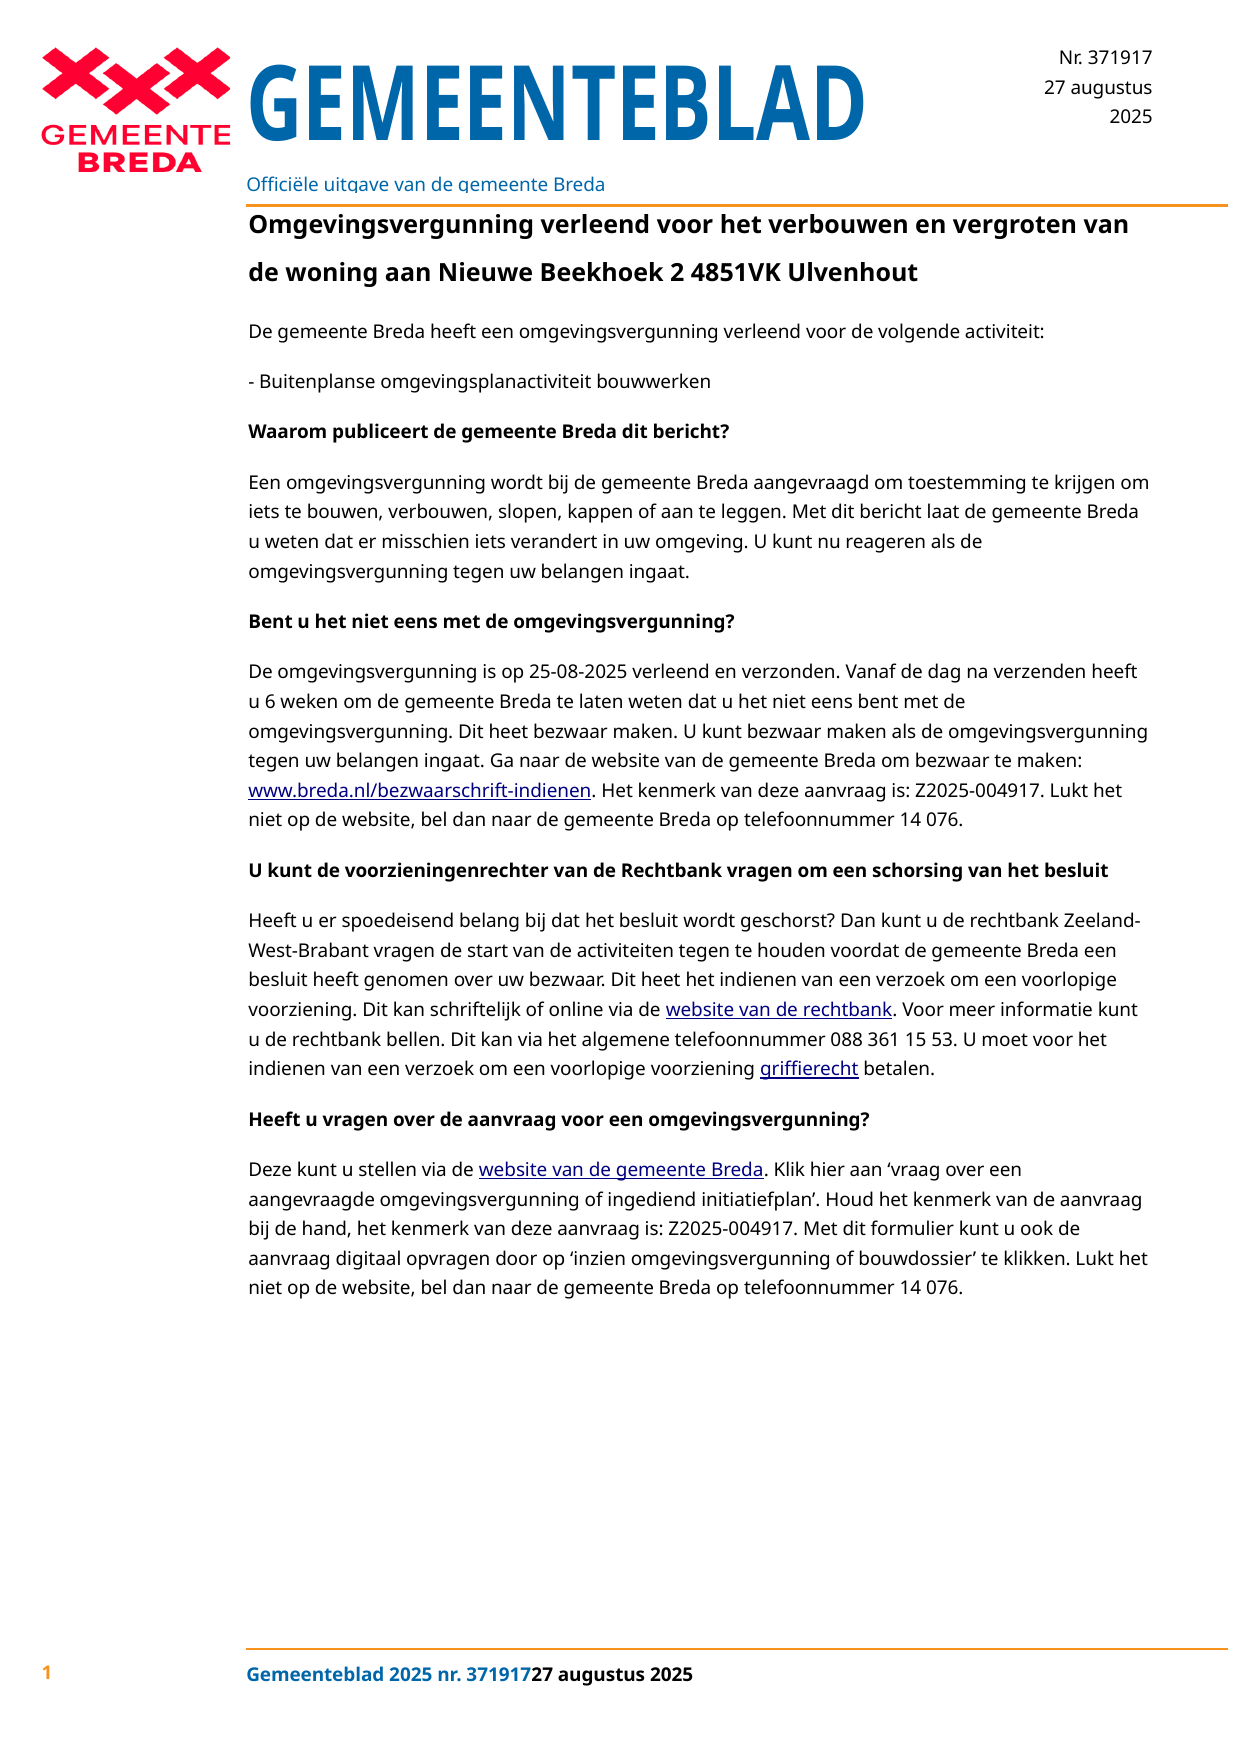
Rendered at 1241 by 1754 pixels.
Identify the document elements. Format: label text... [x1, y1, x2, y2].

text Waarom publiceert de gemeente Breda dit bericht? [248, 419, 1152, 444]
text U kunt de voorzieningenrechter van de Rechtbank vragen om een schorsing van het besluit [248, 857, 1152, 883]
picture [41, 47, 231, 172]
text De omgevingsvergunning is op 25-08-2025 verleend en verzonden. Vanaf de dag na verzenden heeft u 6 weken om de gemeente Breda te laten weten dat u het niet eens bent met de omgevingsvergunning. Dit heet bezwaar maken. U kunt bezwaar maken als de omgevingsvergunning tegen uw belangen ingaat. Ga naar de website van de gemeente Breda om bezwaar te maken: www.breda.nl/bezwaarschrift-indienen. Het kenmerk van deze aanvraag is: Z2025-004917. Lukt het niet op de website, bel dan naar de gemeente Breda op telefoonnummer 14 076. [248, 659, 1152, 832]
text De gemeente Breda heeft een omgevingsvergunning verleend voor de volgende activiteit: [248, 318, 1152, 344]
text Bent u het niet eens met de omgevingsvergunning? [248, 608, 1152, 634]
text Een omgevingsvergunning wordt bij de gemeente Breda aangevraagd om toestemming te krijgen om iets te bouwen, verbouwen, slopen, kappen of aan te leggen. Met dit bericht laat de gemeente Breda u weten dat er misschien iets verandert in uw omgeving. U kunt nu reageren als de omgevingsvergunning tegen uw belangen ingaat. [248, 469, 1152, 584]
text Heeft u er spoedeisend belang bij dat het besluit wordt geschorst? Dan kunt u de rechtbank Zeeland-West-Brabant vragen de start van de activiteiten tegen te houden voordat de gemeente Breda een besluit heeft genomen over uw bezwaar. Dit heet het indienen van een verzoek om een voorlopige voorziening. Dit kan schriftelijk of online via de website van de rechtbank. Voor meer informatie kunt u de rechtbank bellen. Dit kan via het algemene telefoonnummer 088 361 15 53. U moet voor het indienen van een verzoek om een voorlopige voorziening griffierecht betalen. [248, 907, 1152, 1081]
text Heeft u vragen over de aanvraag voor een omgevingsvergunning? [248, 1106, 1152, 1132]
text Omgevingsvergunning verleend voor het verbouwen en vergroten van de woning aan Nieuwe Beekhoek 2 4851VK Ulvenhout [248, 207, 1152, 288]
text - Buitenplanse omgevingsplanactiviteit bouwwerken [248, 368, 1152, 394]
text Deze kunt u stellen via de website van de gemeente Breda. Klik hier aan ‘vraag over een aangevraagde omgevingsvergunning of ingediend initiatiefplan’. Houd het kenmerk van de aanvraag bij de hand, het kenmerk van deze aanvraag is: Z2025-004917. Met dit formulier kunt u ook de aanvraag digitaal opvragen door op ‘inzien omgevingsvergunning of bouwdossier’ te klikken. Lukt het niet op de website, bel dan naar de gemeente Breda op telefoonnummer 14 076. [248, 1156, 1152, 1300]
